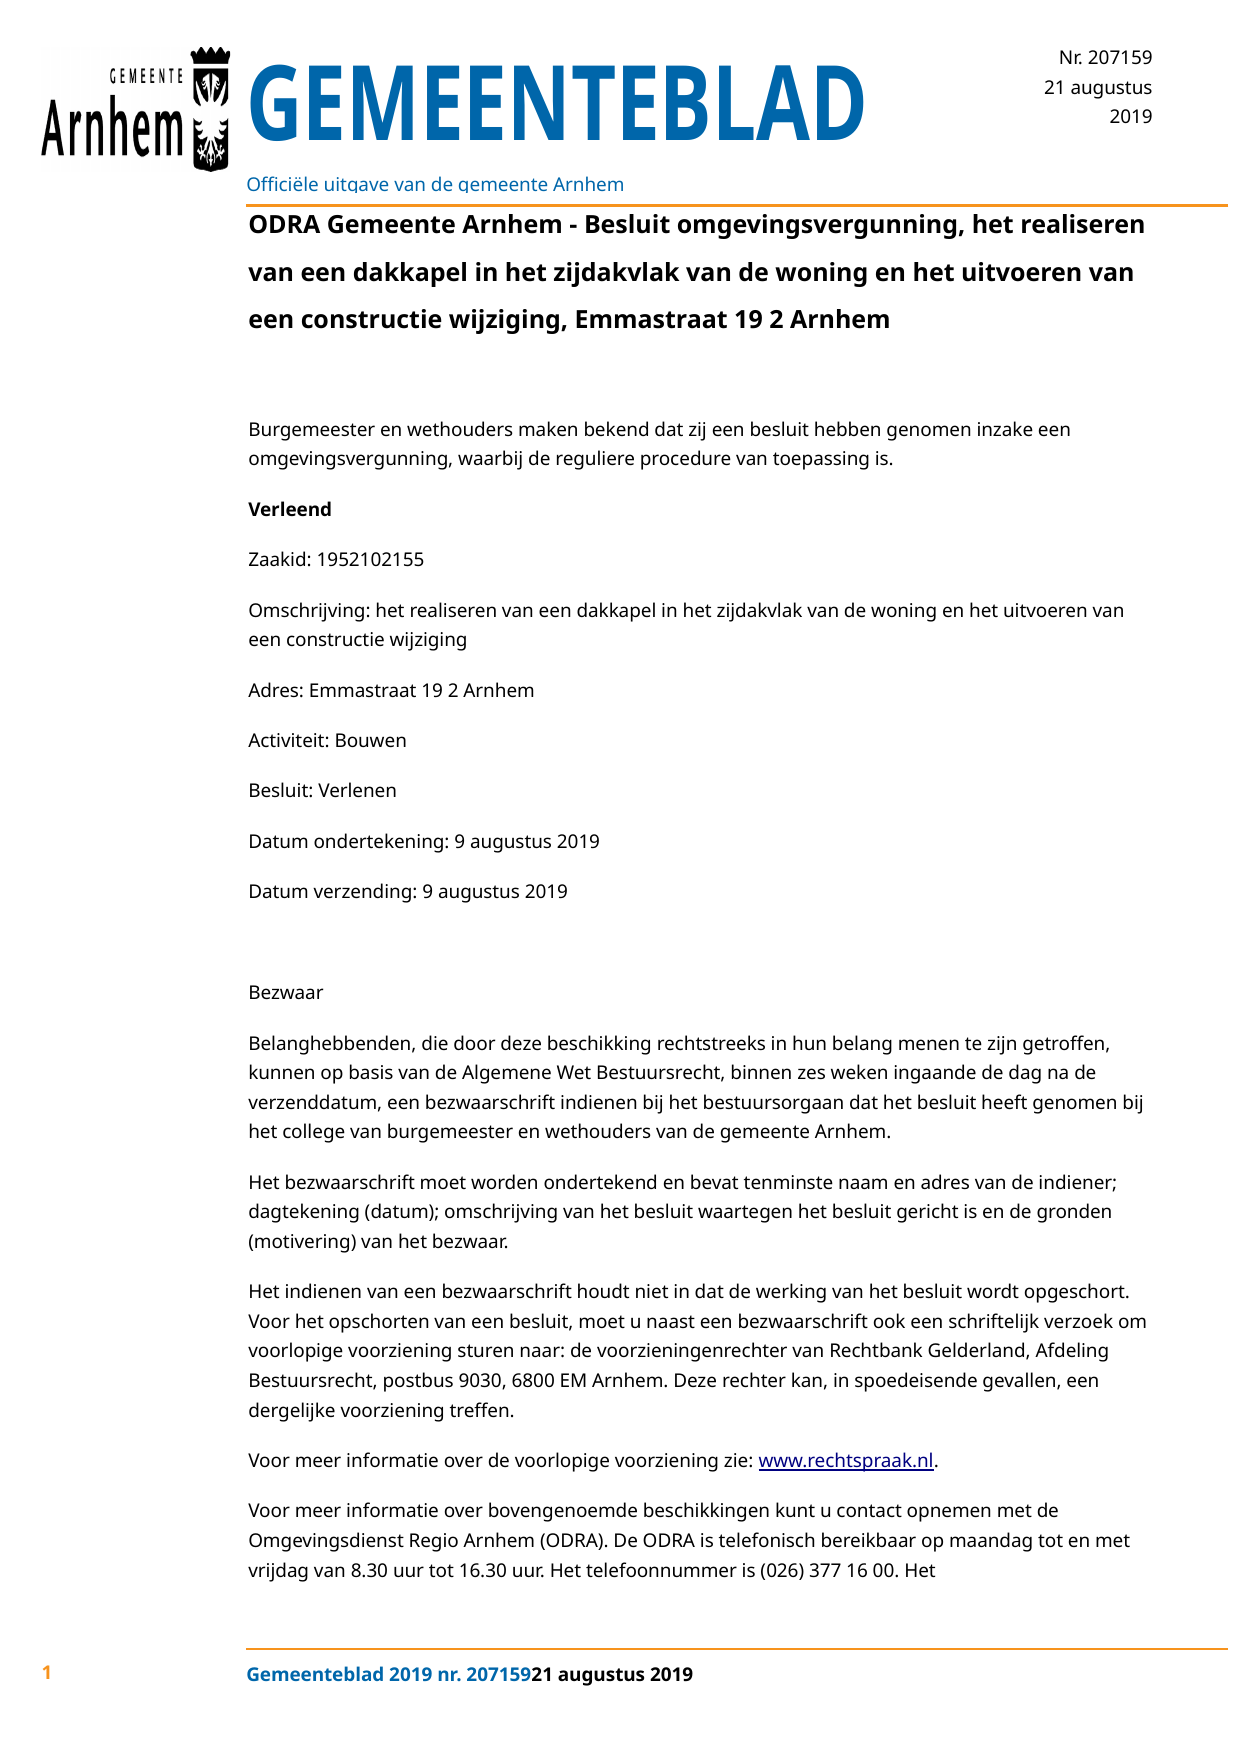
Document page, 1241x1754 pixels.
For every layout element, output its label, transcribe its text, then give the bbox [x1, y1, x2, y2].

text Datum verzending: 9 augustus 2019 [248, 878, 1152, 904]
text Het bezwaarschrift moet worden ondertekend en bevat tenminste naam en adres van de indiener; dagtekening (datum); omschrijving van het besluit waartegen het besluit gericht is en de gronden (motivering) van het bezwaar. [248, 1169, 1152, 1254]
text Voor meer informatie over bovengenoemde beschikkingen kunt u contact opnemen met de Omgevingsdienst Regio Arnhem (ODRA). De ODRA is telefonisch bereikbaar op maandag tot en met vrijdag van 8.30 uur tot 16.30 uur. Het telefoonnummer is (026) 377 16 00. Het [248, 1498, 1152, 1582]
text Besluit: Verlenen [248, 778, 1152, 803]
text Het indienen van een bezwaarschrift houdt niet in dat de werking van het besluit wordt opgeschort. Voor het opschorten van een besluit, moet u naast een bezwaarschrift ook een schriftelijk verzoek om voorlopige voorziening sturen naar: de voorzieningenrechter van Rechtbank Gelderland, Afdeling Bestuursrecht, postbus 9030, 6800 EM Arnhem. Deze rechter kan, in spoedeisende gevallen, een dergelijke voorziening treffen. [248, 1278, 1152, 1422]
text Datum ondertekening: 9 augustus 2019 [248, 828, 1152, 854]
text Bezwaar [248, 979, 1152, 1005]
text Adres: Emmastraat 19 2 Arnhem [248, 677, 1152, 702]
text Zaakid: 1952102155 [248, 546, 1152, 572]
text Burgemeester en wethouders maken bekend dat zij een besluit hebben genomen inzake een omgevingsvergunning, waarbij de reguliere procedure van toepassing is. [248, 416, 1152, 471]
text Omschrijving: het realiseren van een dakkapel in het zijdakvlak van de woning en het uitvoeren van een constructie wijziging [248, 597, 1152, 652]
picture [41, 47, 231, 172]
text Belanghebbenden, die door deze beschikking rechtstreeks in hun belang menen te zijn getroffen, kunnen op basis van de Algemene Wet Bestuursrecht, binnen zes weken ingaande de dag na de verzenddatum, een bezwaarschrift indienen bij het bestuursorgaan dat het besluit heeft genomen bij het college van burgemeester en wethouders van de gemeente Arnhem. [248, 1030, 1152, 1144]
text ODRA Gemeente Arnhem - Besluit omgevingsvergunning, het realiseren van een dakkapel in het zijdakvlak van de woning en het uitvoeren van een constructie wijziging, Emmastraat 19 2 Arnhem [248, 207, 1152, 336]
text Activiteit: Bouwen [248, 727, 1152, 753]
text Voor meer informatie over de voorlopige voorziening zie: www.rechtspraak.nl. [248, 1447, 1152, 1473]
text Verleend [248, 496, 1152, 522]
